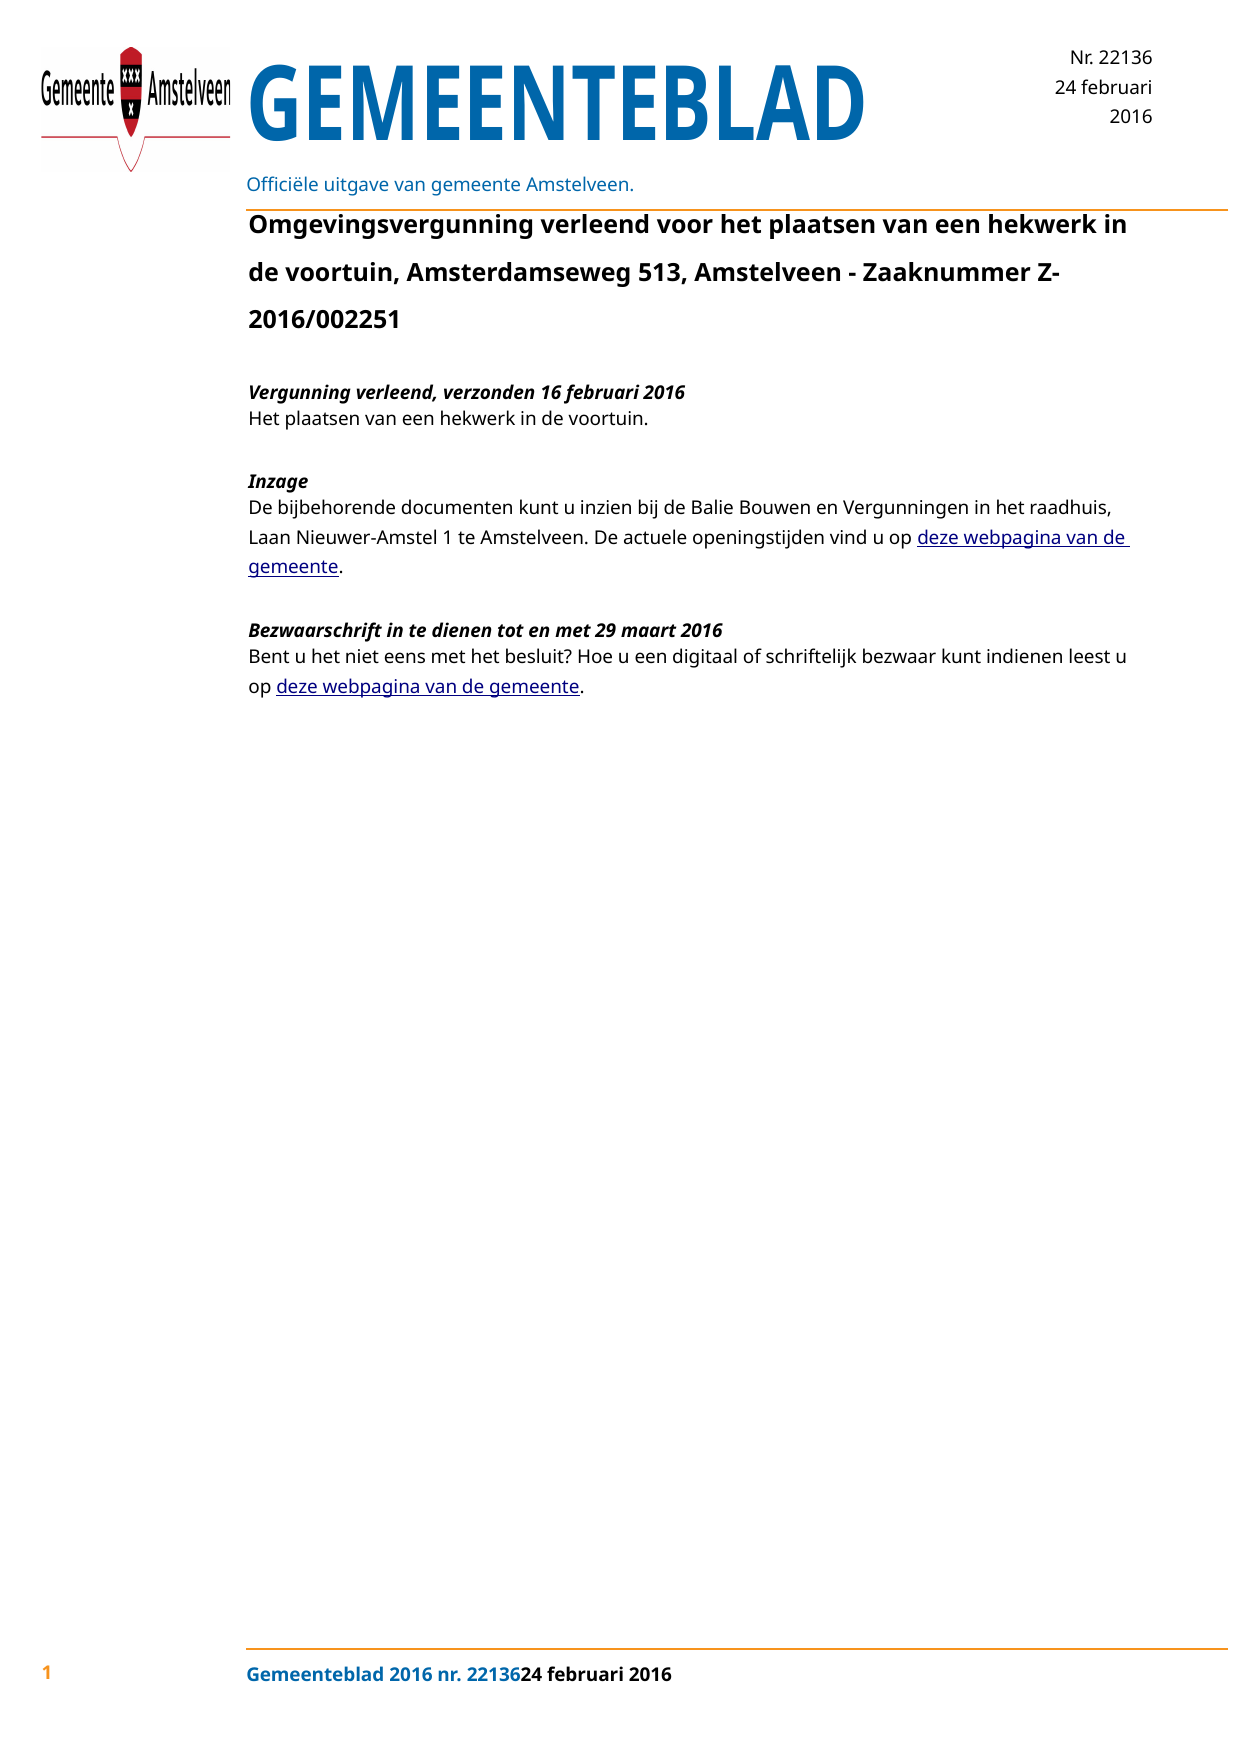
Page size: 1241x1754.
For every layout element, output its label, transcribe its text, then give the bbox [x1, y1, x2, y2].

text De bijbehorende documenten kunt u inzien bij de Balie Bouwen en Vergunningen in het raadhuis, Laan Nieuwer-Amstel 1 te Amstelveen. De actuele openingstijden vind u op deze webpagina van de gemeente. [248, 494, 1152, 579]
text Het plaatsen van een hekwerk in de voortuin. [248, 405, 1152, 431]
picture [41, 47, 231, 172]
text Bezwaarschrift in te dienen tot en met 29 maart 2016 [248, 618, 1152, 643]
text Vergunning verleend, verzonden 16 februari 2016 [248, 379, 1152, 405]
text Omgevingsvergunning verleend voor het plaatsen van een hekwerk in de voortuin, Amsterdamseweg 513, Amstelveen - Zaaknummer Z-2016/002251 [248, 211, 1152, 336]
text Bent u het niet eens met het besluit? Hoe u een digitaal of schriftelijk bezwaar kunt indienen leest u op deze webpagina van de gemeente. [248, 643, 1152, 699]
text Inzage [248, 469, 1152, 494]
